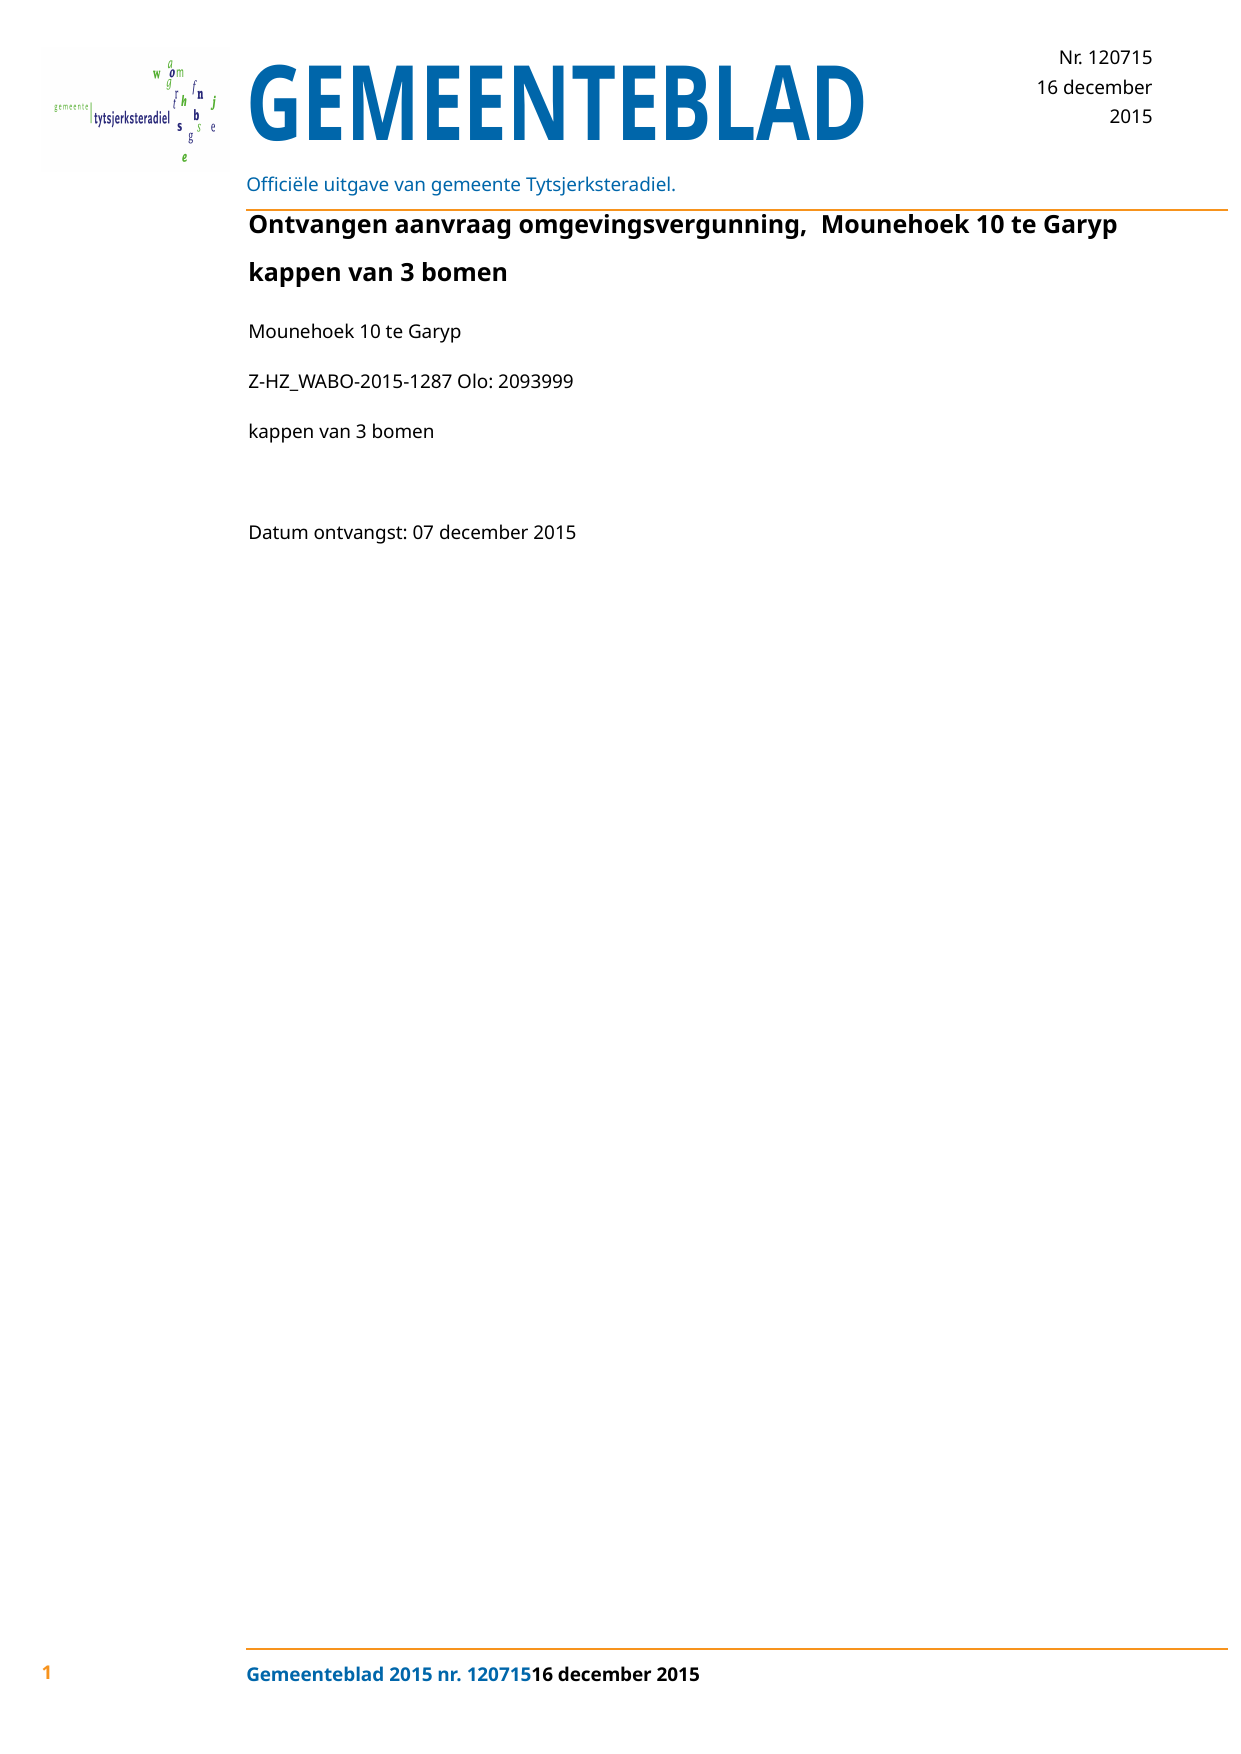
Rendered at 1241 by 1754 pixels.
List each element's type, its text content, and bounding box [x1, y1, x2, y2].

text Z-HZ_WABO-2015-1287 Olo: 2093999 [248, 368, 1152, 394]
text Datum ontvangst: 07 december 2015 [248, 519, 1152, 545]
text Ontvangen aanvraag omgevingsvergunning, Mounehoek 10 te Garyp kappen van 3 bomen [248, 211, 1152, 288]
text Mounehoek 10 te Garyp [248, 318, 1152, 344]
picture [41, 47, 231, 172]
text kappen van 3 bomen [248, 419, 1152, 444]
